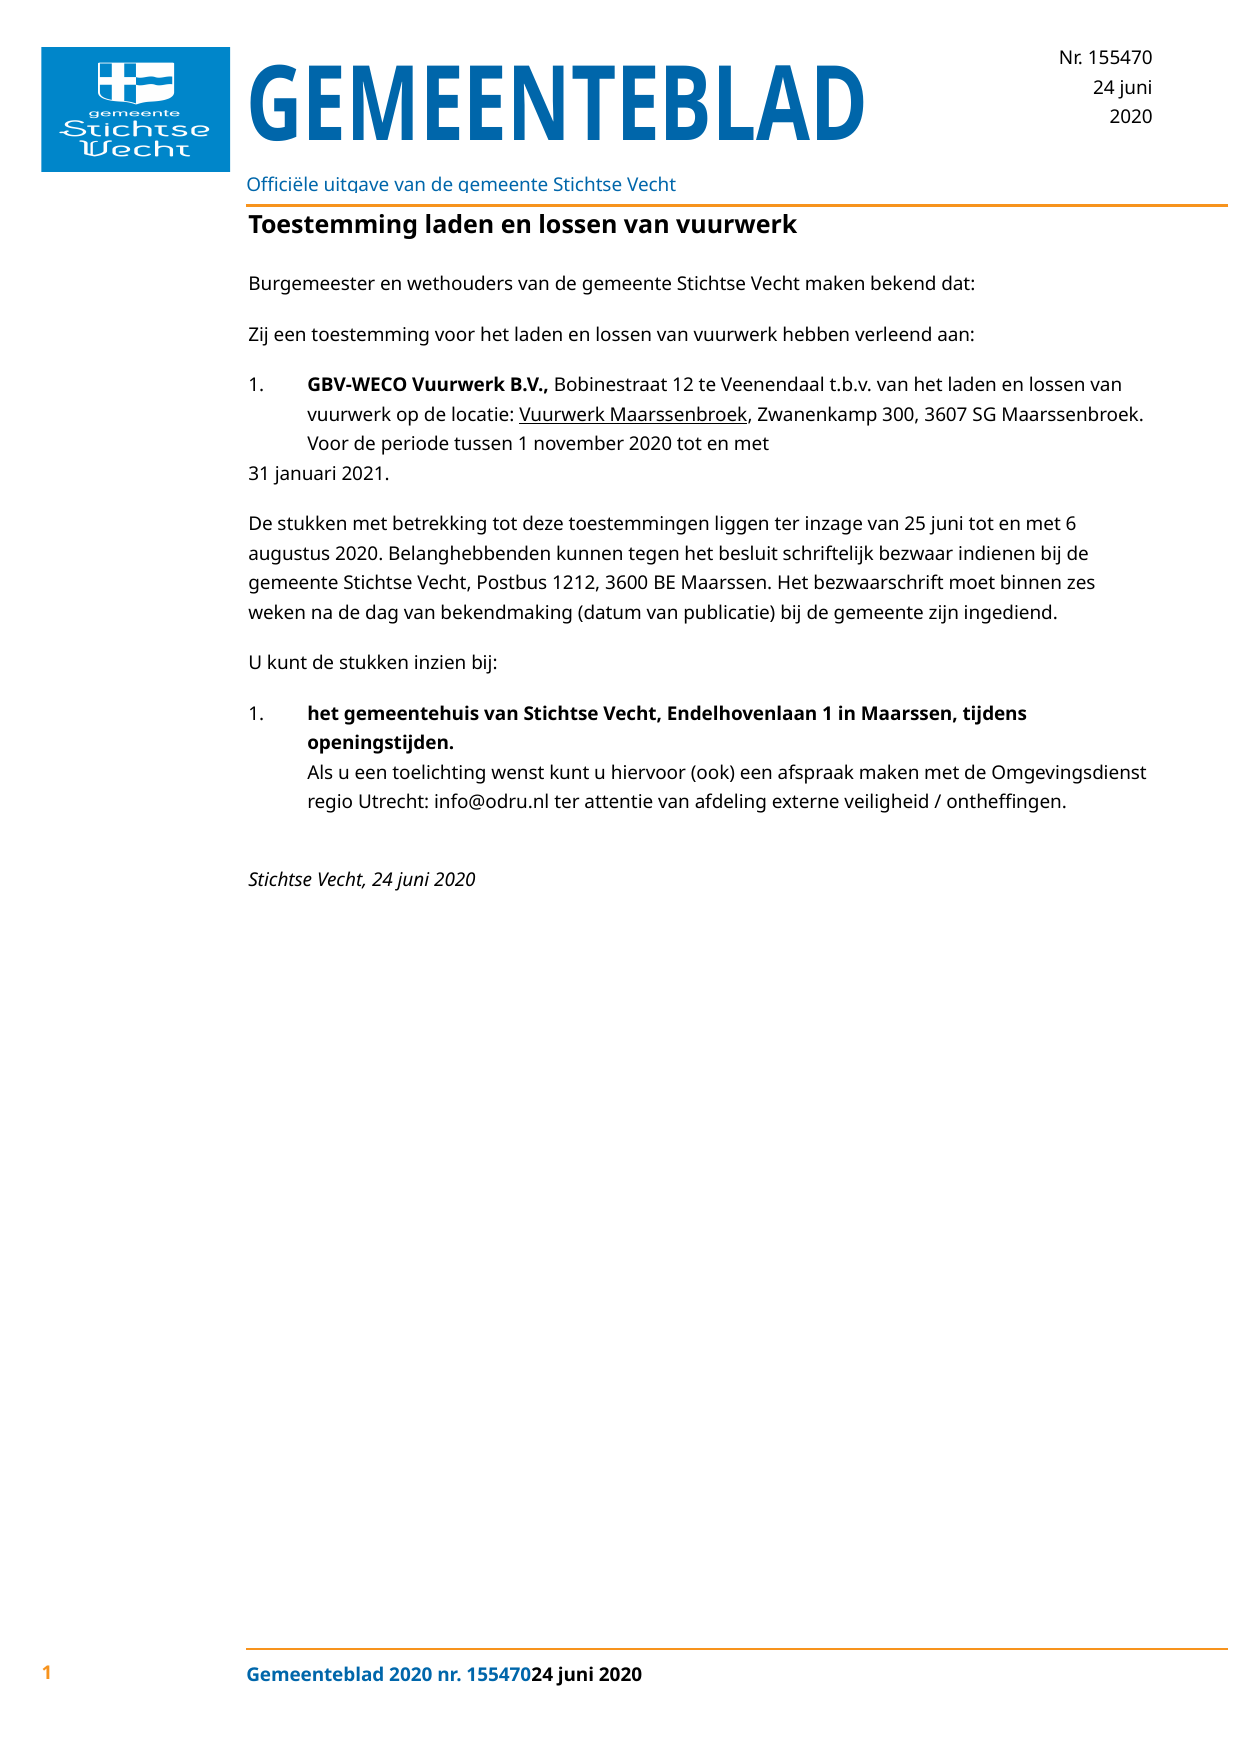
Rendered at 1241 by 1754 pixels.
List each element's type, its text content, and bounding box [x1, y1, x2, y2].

list Als u een toelichting wenst kunt u hiervoor (ook) een afspraak maken met de Omgevingsdienst regio Utrecht: info@odru.nl ter attentie van afdeling externe veiligheid / ontheffingen. [248, 759, 1152, 814]
list het gemeentehuis van Stichtse Vecht, Endelhovenlaan 1 in Maarssen, tijdens openingstijden. [248, 700, 1152, 755]
picture [137, 63, 174, 103]
text Zij een toestemming voor het laden en lossen van vuurwerk hebben verleend aan: [248, 321, 1152, 346]
text Stichtse Vecht, 24 juni 2020 [248, 866, 1152, 892]
text U kunt de stukken inzien bij: [248, 649, 1152, 675]
picture [99, 63, 135, 101]
text De stukken met betrekking tot deze toestemmingen liggen ter inzage van 25 juni tot en met 6 augustus 2020. Belanghebbenden kunnen tegen het besluit schriftelijk bezwaar indienen bij de gemeente Stichtse Vecht, Postbus 1212, 3600 BE Maarssen. Het bezwaarschrift moet binnen zes weken na de dag van bekendmaking (datum van publicatie) bij de gemeente zijn ingediend. [248, 510, 1152, 625]
text Toestemming laden en lossen van vuurwerk [248, 207, 1152, 241]
list GBV-WECO Vuurwerk B.V., Bobinestraat 12 te Veenendaal t.b.v. van het laden en lossen van vuurwerk op de locatie: Vuurwerk Maarssenbroek, Zwanenkamp 300, 3607 SG Maarssenbroek. Voor de periode tussen 1 november 2020 tot en met [248, 371, 1152, 456]
text 31 januari 2021. [248, 460, 1152, 486]
text Burgemeester en wethouders van de gemeente Stichtse Vecht maken bekend dat: [248, 270, 1152, 296]
